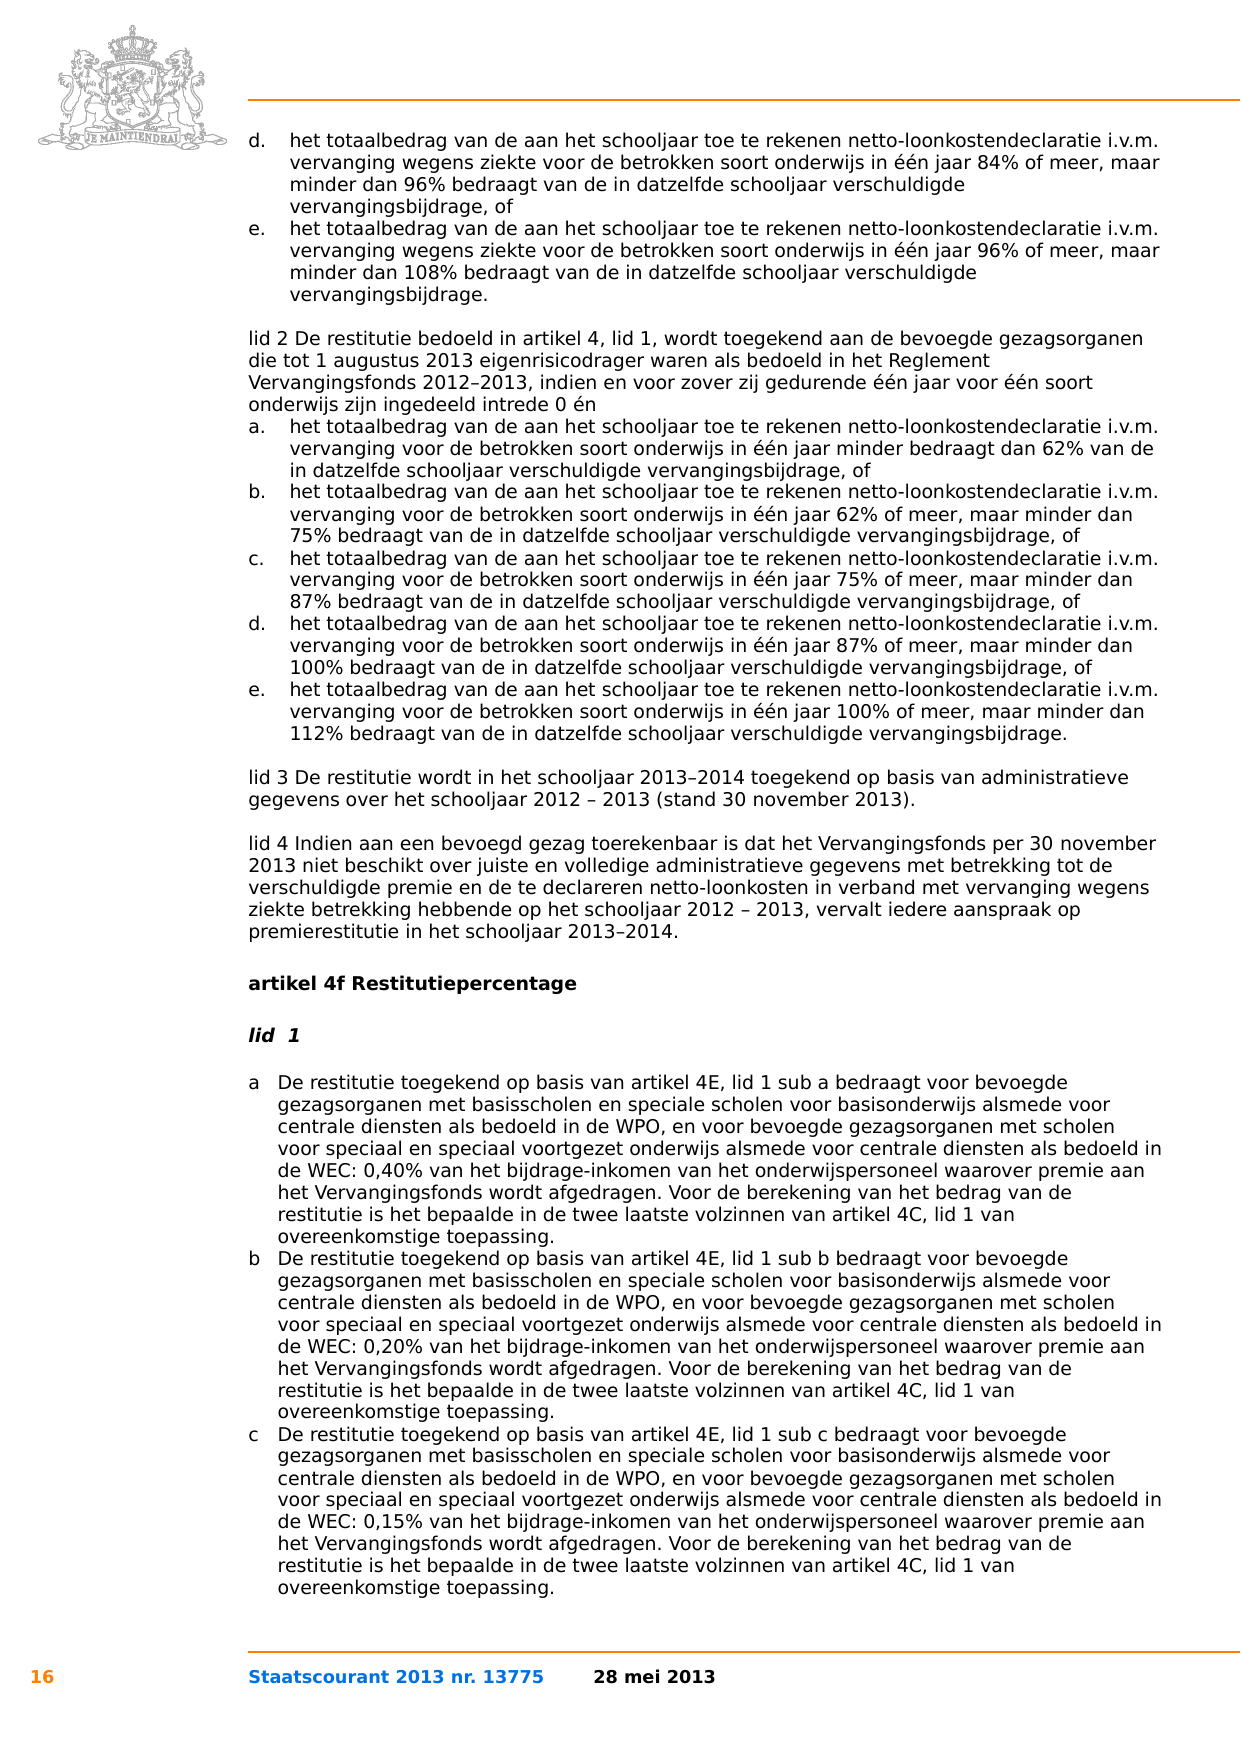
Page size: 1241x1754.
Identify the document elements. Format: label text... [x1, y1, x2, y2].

text e. het totaalbedrag van de aan het schooljaar toe te rekenen netto-loonkostendeclaratie i.v.m. vervanging voor de betrokken soort onderwijs in één jaar 100% of meer, maar minder dan 112% bedraagt van de in datzelfde schooljaar verschuldigde vervangingsbijdrage. [248, 679, 1163, 745]
subtitle artikel 4f Restitutiepercentage [248, 973, 1163, 995]
text e. het totaalbedrag van de aan het schooljaar toe te rekenen netto-loonkostendeclaratie i.v.m. vervanging wegens ziekte voor de betrokken soort onderwijs in één jaar 96% of meer, maar minder dan 108% bedraagt van de in datzelfde schooljaar verschuldigde vervangingsbijdrage. [248, 218, 1163, 306]
text b De restitutie toegekend op basis van artikel 4E, lid 1 sub b bedraagt voor bevoegde gezagsorganen met basisscholen en speciale scholen voor basisonderwijs alsmede voor centrale diensten als bedoeld in de WPO, en voor bevoegde gezagsorganen met scholen voor speciaal en speciaal voortgezet onderwijs alsmede voor centrale diensten als bedoeld in de WEC: 0,20% van het bijdrage-inkomen van het onderwijspersoneel waarover premie aan het Vervangingsfonds wordt afgedragen. Voor de berekening van het bedrag van de restitutie is het bepaalde in de twee laatste volzinnen van artikel 4C, lid 1 van overeenkomstige toepassing. [248, 1248, 1163, 1423]
text c. het totaalbedrag van de aan het schooljaar toe te rekenen netto-loonkostendeclaratie i.v.m. vervanging voor de betrokken soort onderwijs in één jaar 75% of meer, maar minder dan 87% bedraagt van de in datzelfde schooljaar verschuldigde vervangingsbijdrage, of [248, 547, 1163, 613]
text lid 4 Indien aan een bevoegd gezag toerekenbaar is dat het Vervangingsfonds per 30 november 2013 niet beschikt over juiste en volledige administratieve gegevens met betrekking tot de verschuldigde premie en de te declareren netto-loonkosten in verband met vervanging wegens ziekte betrekking hebbende op het schooljaar 2012 – 2013, vervalt iedere aanspraak op premierestitutie in het schooljaar 2013–2014. [248, 833, 1163, 943]
text d. het totaalbedrag van de aan het schooljaar toe te rekenen netto-loonkostendeclaratie i.v.m. vervanging wegens ziekte voor de betrokken soort onderwijs in één jaar 84% of meer, maar minder dan 96% bedraagt van de in datzelfde schooljaar verschuldigde vervangingsbijdrage, of [248, 130, 1163, 218]
text c De restitutie toegekend op basis van artikel 4E, lid 1 sub c bedraagt voor bevoegde gezagsorganen met basisscholen en speciale scholen voor basisonderwijs alsmede voor centrale diensten als bedoeld in de WPO, en voor bevoegde gezagsorganen met scholen voor speciaal en speciaal voortgezet onderwijs alsmede voor centrale diensten als bedoeld in de WEC: 0,15% van het bijdrage-inkomen van het onderwijspersoneel waarover premie aan het Vervangingsfonds wordt afgedragen. Voor de berekening van het bedrag van de restitutie is het bepaalde in de twee laatste volzinnen van artikel 4C, lid 1 van overeenkomstige toepassing. [248, 1423, 1163, 1599]
text b. het totaalbedrag van de aan het schooljaar toe te rekenen netto-loonkostendeclaratie i.v.m. vervanging voor de betrokken soort onderwijs in één jaar 62% of meer, maar minder dan 75% bedraagt van de in datzelfde schooljaar verschuldigde vervangingsbijdrage, of [248, 481, 1163, 547]
text a. het totaalbedrag van de aan het schooljaar toe te rekenen netto-loonkostendeclaratie i.v.m. vervanging voor de betrokken soort onderwijs in één jaar minder bedraagt dan 62% van de in datzelfde schooljaar verschuldigde vervangingsbijdrage, of [248, 416, 1163, 481]
text d. het totaalbedrag van de aan het schooljaar toe te rekenen netto-loonkostendeclaratie i.v.m. vervanging voor de betrokken soort onderwijs in één jaar 87% of meer, maar minder dan 100% bedraagt van de in datzelfde schooljaar verschuldigde vervangingsbijdrage, of [248, 613, 1163, 679]
text a De restitutie toegekend op basis van artikel 4E, lid 1 sub a bedraagt voor bevoegde gezagsorganen met basisscholen en speciale scholen voor basisonderwijs alsmede voor centrale diensten als bedoeld in de WPO, en voor bevoegde gezagsorganen met scholen voor speciaal en speciaal voortgezet onderwijs alsmede voor centrale diensten als bedoeld in de WEC: 0,40% van het bijdrage-inkomen van het onderwijspersoneel waarover premie aan het Vervangingsfonds wordt afgedragen. Voor de berekening van het bedrag van de restitutie is het bepaalde in de twee laatste volzinnen van artikel 4C, lid 1 van overeenkomstige toepassing. [248, 1072, 1163, 1248]
picture [38, 25, 227, 150]
text lid 2 De restitutie bedoeld in artikel 4, lid 1, wordt toegekend aan de bevoegde gezagsorganen die tot 1 augustus 2013 eigenrisicodrager waren als bedoeld in het Reglement Vervangingsfonds 2012–2013, indien en voor zover zij gedurende één jaar voor één soort onderwijs zijn ingedeeld intrede 0 én [248, 328, 1163, 416]
text lid 3 De restitutie wordt in het schooljaar 2013–2014 toegekend op basis van administratieve gegevens over het schooljaar 2012 – 2013 (stand 30 november 2013). [248, 767, 1163, 811]
subtitle lid 1 [248, 1025, 1163, 1047]
